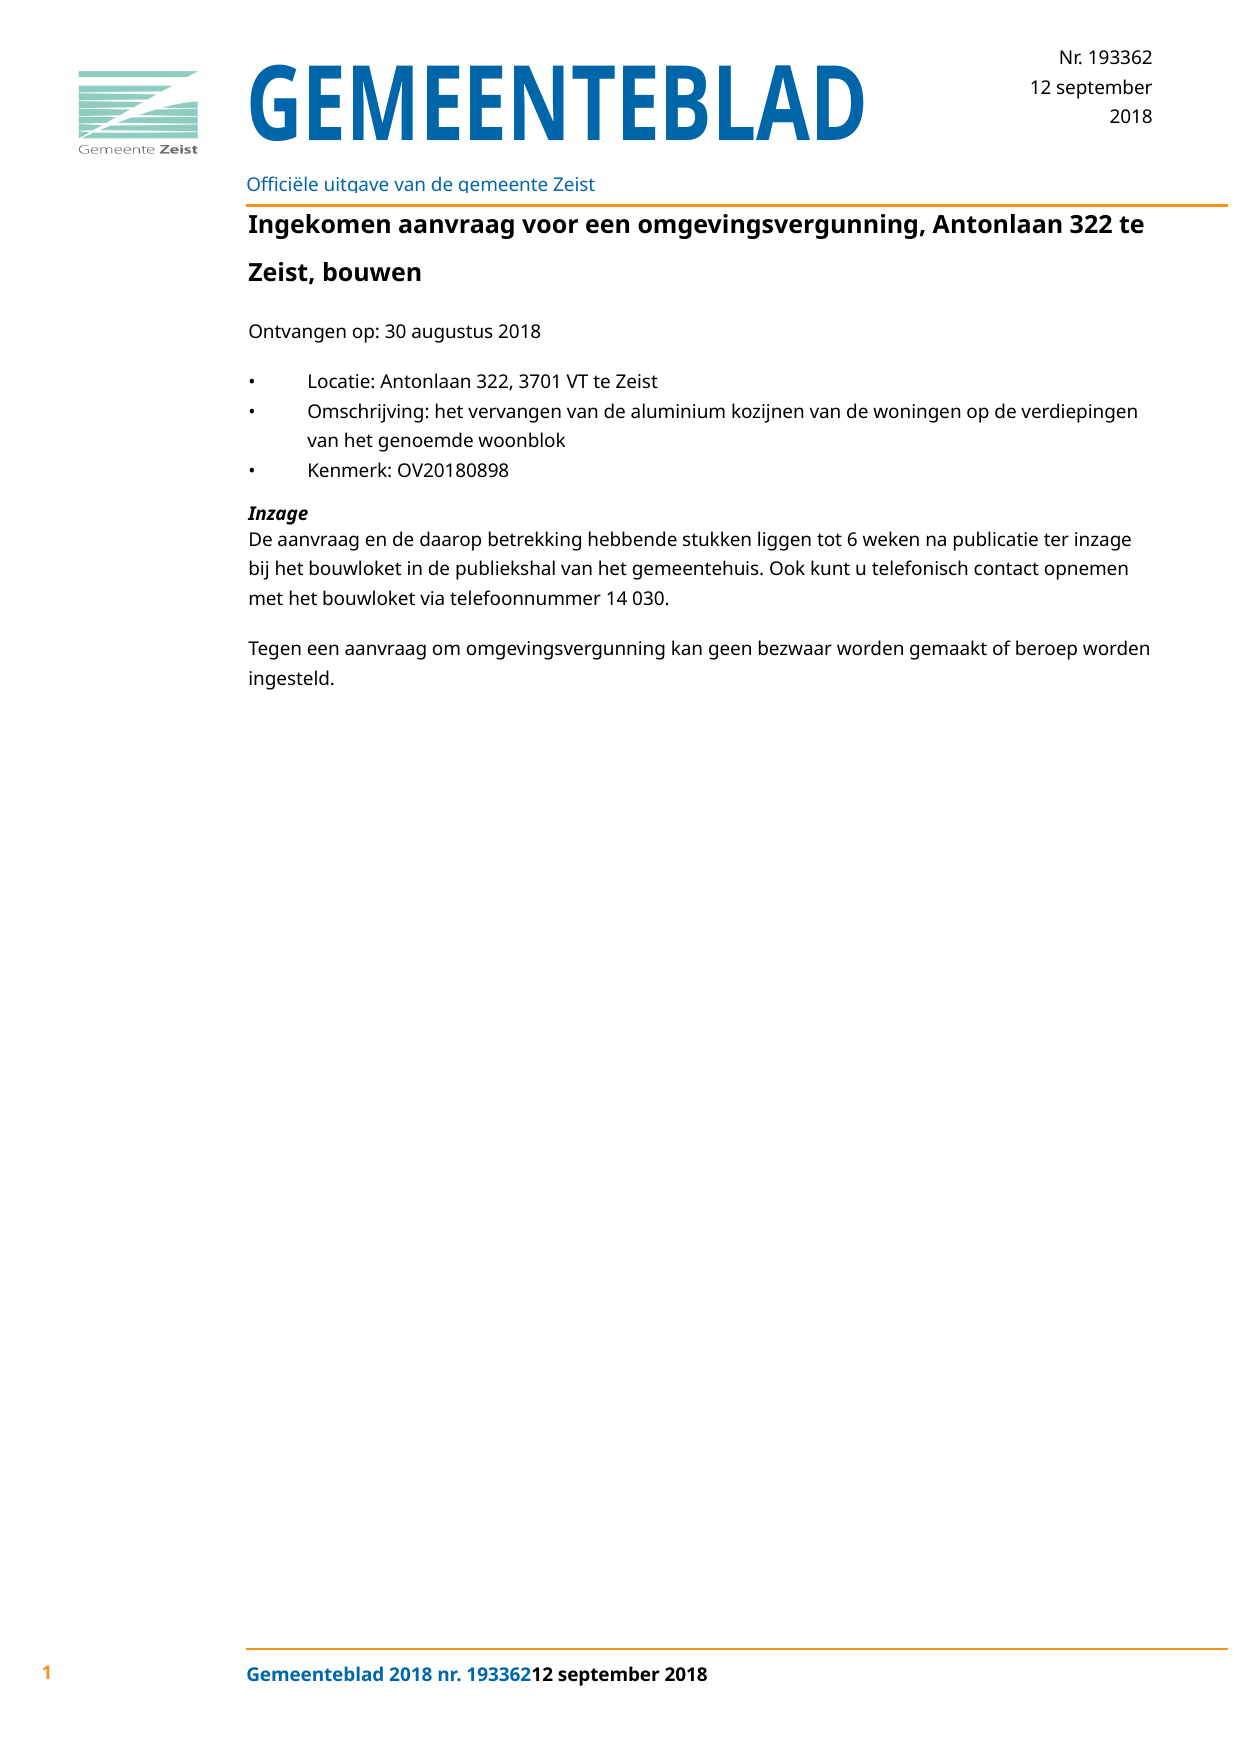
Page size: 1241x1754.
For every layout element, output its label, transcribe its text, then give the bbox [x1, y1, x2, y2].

list Locatie: Antonlaan 322, 3701 VT te Zeist [248, 368, 1152, 394]
list Kenmerk: OV20180898 [248, 457, 1152, 483]
text Inzage [248, 500, 1152, 526]
text Ingekomen aanvraag voor een omgevingsvergunning, Antonlaan 322 te Zeist, bouwen [248, 207, 1152, 288]
text Ontvangen op: 30 augustus 2018 [248, 318, 1152, 344]
text Tegen een aanvraag om omgevingsvergunning kan geen bezwaar worden gemaakt of beroep worden ingesteld. [248, 636, 1152, 691]
picture [41, 47, 231, 172]
text De aanvraag en de daarop betrekking hebbende stukken liggen tot 6 weken na publicatie ter inzage bij het bouwloket in de publiekshal van het gemeentehuis. Ook kunt u telefonisch contact opnemen met het bouwloket via telefoonnummer 14 030. [248, 526, 1152, 611]
list Omschrijving: het vervangen van de aluminium kozijnen van de woningen op de verdiepingen van het genoemde woonblok [248, 398, 1152, 453]
